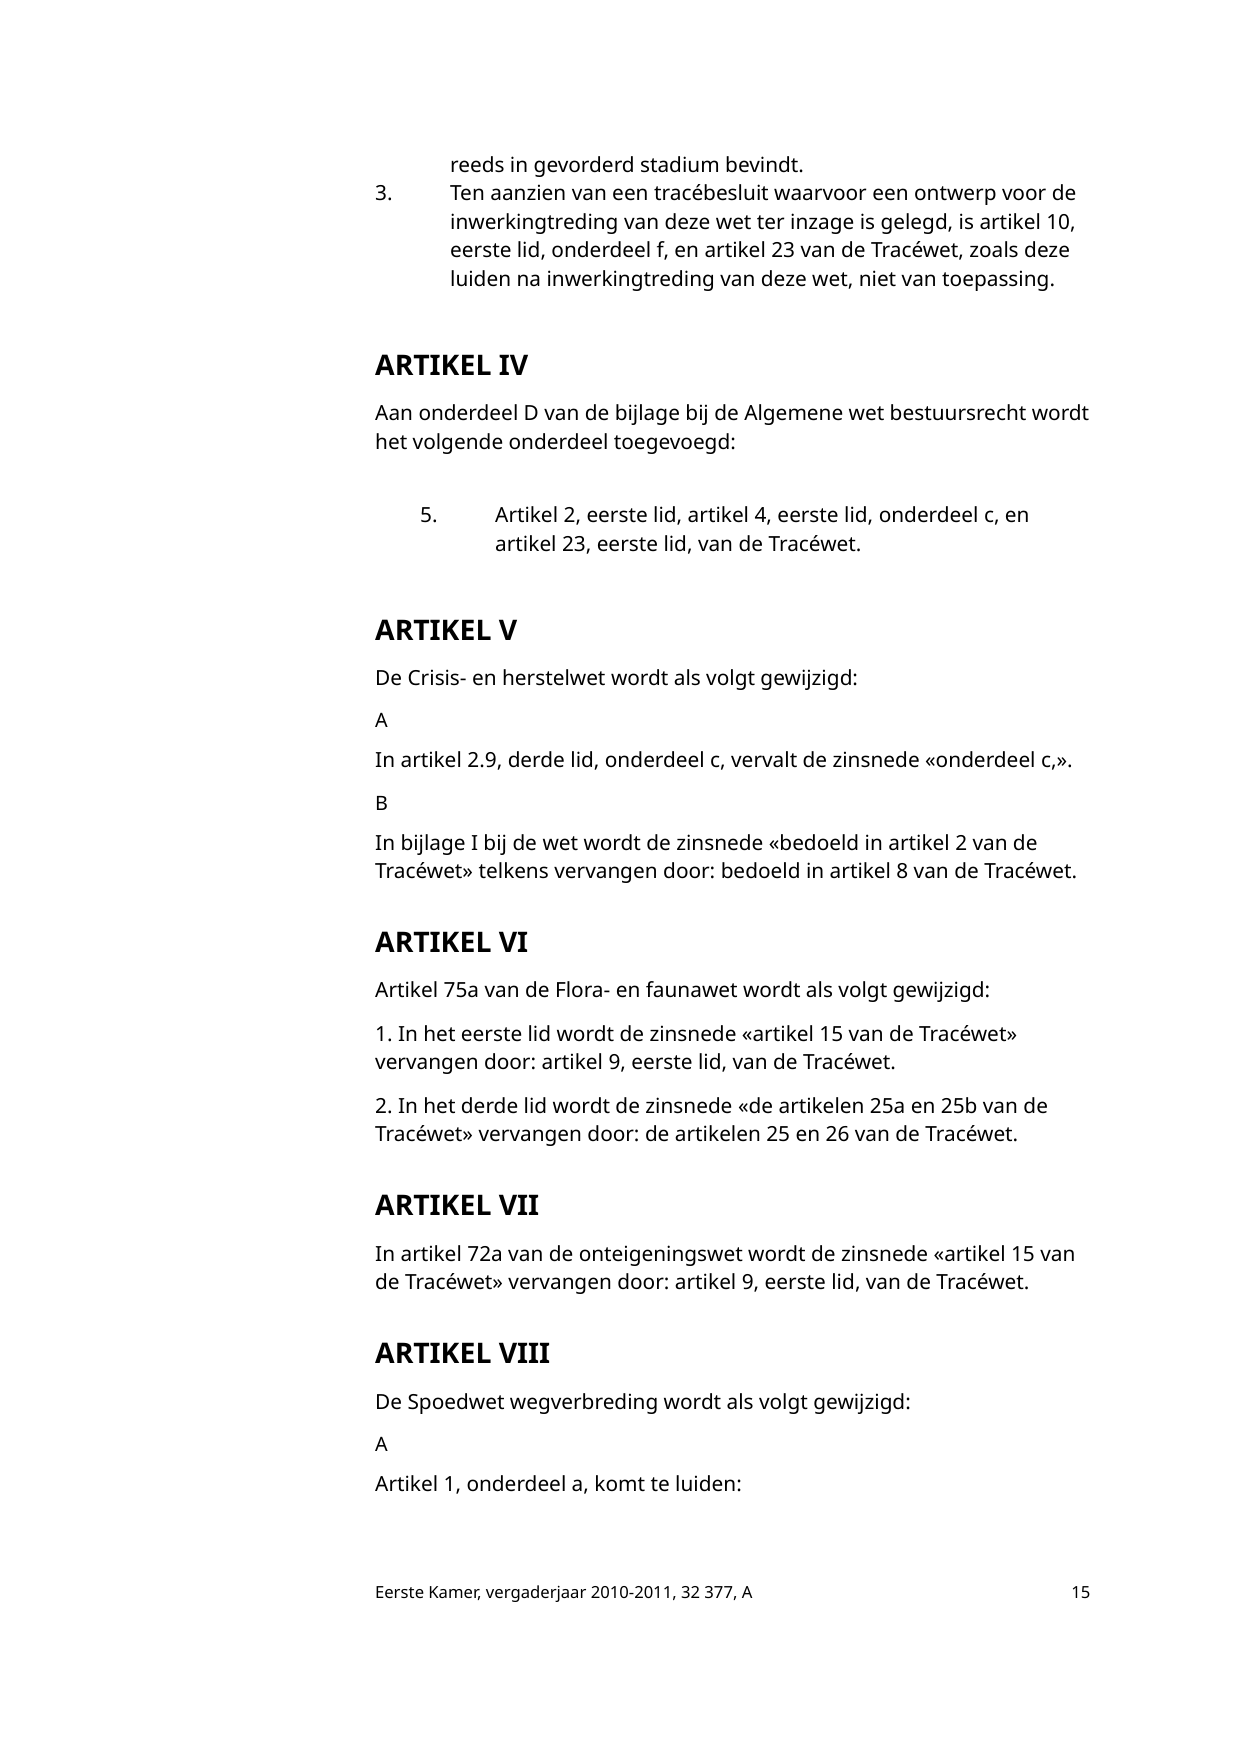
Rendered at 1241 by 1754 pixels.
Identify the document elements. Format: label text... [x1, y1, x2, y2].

text Artikel 1, onderdeel a, komt te luiden: [375, 1469, 1090, 1498]
list Ten aanzien van een tracébesluit waarvoor een ontwerp voor de inwerkingtreding van deze wet ter inzage is gelegd, is artikel 10, eerste lid, onderdeel f, en artikel 23 van de Tracéwet, zoals deze luiden na inwerkingtreding van deze wet, niet van toepassing. [375, 178, 1090, 292]
text In artikel 72a van de onteigeningswet wordt de zinsnede «artikel 15 van de Tracéwet» vervangen door: artikel 9, eerste lid, van de Tracéwet. [375, 1239, 1090, 1296]
text Artikel 75a van de Flora- en faunawet wordt als volgt gewijzigd: [375, 976, 1090, 1004]
text 2. In het derde lid wordt de zinsnede «de artikelen 25a en 25b van de Tracéwet» vervangen door: de artikelen 25 en 26 van de Tracéwet. [375, 1091, 1090, 1148]
text B [375, 789, 1090, 816]
text De Crisis- en herstelwet wordt als volgt gewijzigd: [375, 663, 1090, 692]
list reeds in gevorderd stadium bevindt. [375, 150, 1090, 178]
subtitle ARTIKEL V [375, 609, 1090, 648]
list Artikel 2, eerste lid, artikel 4, eerste lid, onderdeel c, en artikel 23, eerste lid, van de Tracéwet. [420, 500, 1090, 557]
subtitle ARTIKEL VIII [375, 1333, 1090, 1372]
text 1. In het eerste lid wordt de zinsnede «artikel 15 van de Tracéwet» vervangen door: artikel 9, eerste lid, van de Tracéwet. [375, 1019, 1090, 1076]
text A [375, 707, 1090, 734]
subtitle ARTIKEL VII [375, 1185, 1090, 1224]
text In bijlage I bij de wet wordt de zinsnede «bedoeld in artikel 2 van de Tracéwet» telkens vervangen door: bedoeld in artikel 8 van de Tracéwet. [375, 828, 1090, 884]
text A [375, 1430, 1090, 1457]
subtitle ARTIKEL VI [375, 922, 1090, 961]
text Aan onderdeel D van de bijlage bij de Algemene wet bestuursrecht wordt het volgende onderdeel toegevoegd: [375, 398, 1090, 455]
text De Spoedwet wegverbreding wordt als volgt gewijzigd: [375, 1387, 1090, 1415]
text In artikel 2.9, derde lid, onderdeel c, vervalt de zinsnede «onderdeel c,». [375, 745, 1090, 774]
subtitle ARTIKEL IV [375, 345, 1090, 383]
